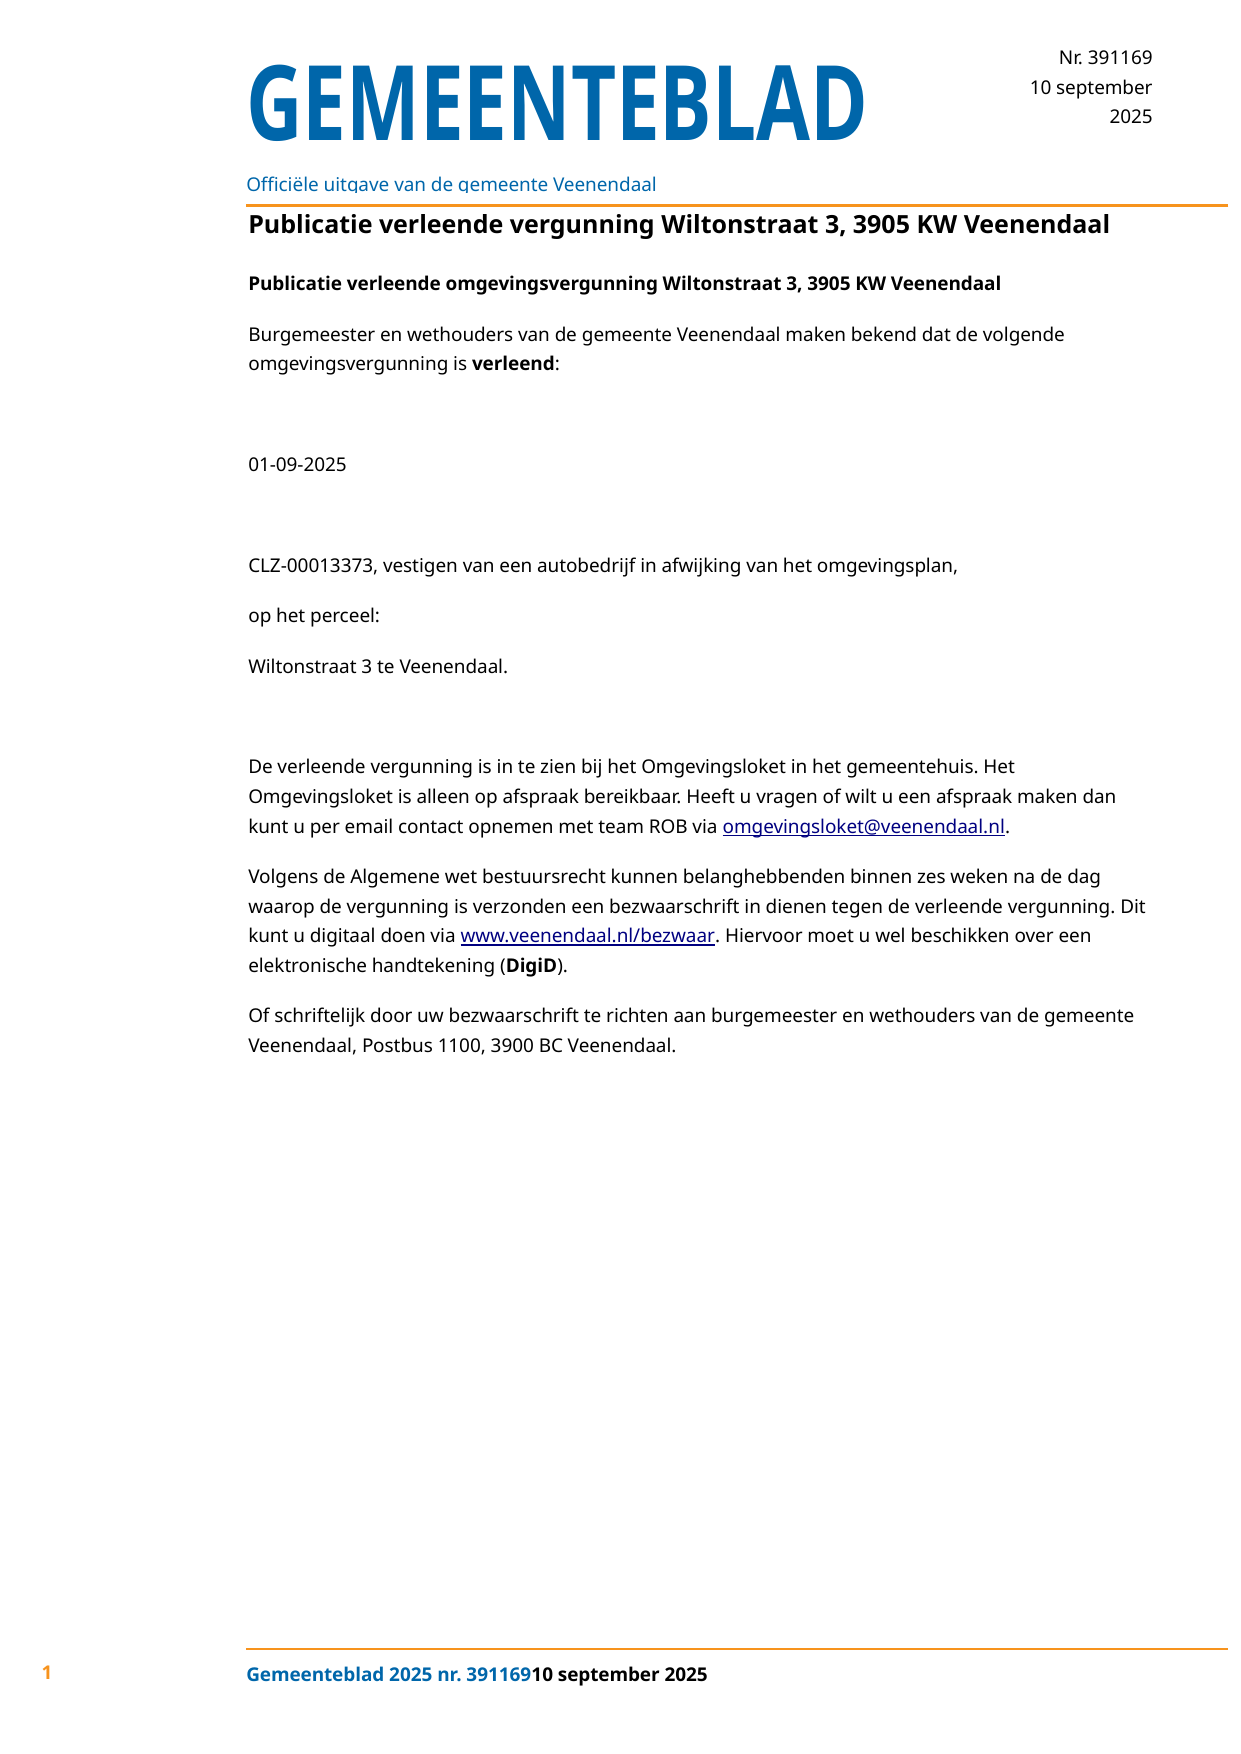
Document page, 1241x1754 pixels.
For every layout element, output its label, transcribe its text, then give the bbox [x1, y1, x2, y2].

text De verleende vergunning is in te zien bij het Omgevingsloket in het gemeentehuis. Het Omgevingsloket is alleen op afspraak bereikbaar. Heeft u vragen of wilt u een afspraak maken dan kunt u per email contact opnemen met team ROB via omgevingsloket@veenendaal.nl. [248, 754, 1152, 838]
text Publicatie verleende omgevingsvergunning Wiltonstraat 3, 3905 KW Veenendaal [248, 270, 1152, 296]
text 01-09-2025 [248, 451, 1152, 477]
text CLZ-00013373, vestigen van een autobedrijf in afwijking van het omgevingsplan, [248, 552, 1152, 578]
text Wiltonstraat 3 te Veenendaal. [248, 653, 1152, 678]
text op het perceel: [248, 602, 1152, 628]
picture [41, 47, 231, 172]
text Volgens de Algemene wet bestuursrecht kunnen belanghebbenden binnen zes weken na de dag waarop de vergunning is verzonden een bezwaarschrift in dienen tegen de verleende vergunning. Dit kunt u digitaal doen via www.veenendaal.nl/bezwaar. Hiervoor moet u wel beschikken over een elektronische handtekening (DigiD). [248, 863, 1152, 978]
text Of schriftelijk door uw bezwaarschrift te richten aan burgemeester en wethouders van de gemeente Veenendaal, Postbus 1100, 3900 BC Veenendaal. [248, 1002, 1152, 1058]
text Burgemeester en wethouders van de gemeente Veenendaal maken bekend dat de volgende omgevingsvergunning is verleend: [248, 321, 1152, 376]
text Publicatie verleende vergunning Wiltonstraat 3, 3905 KW Veenendaal [248, 207, 1152, 241]
